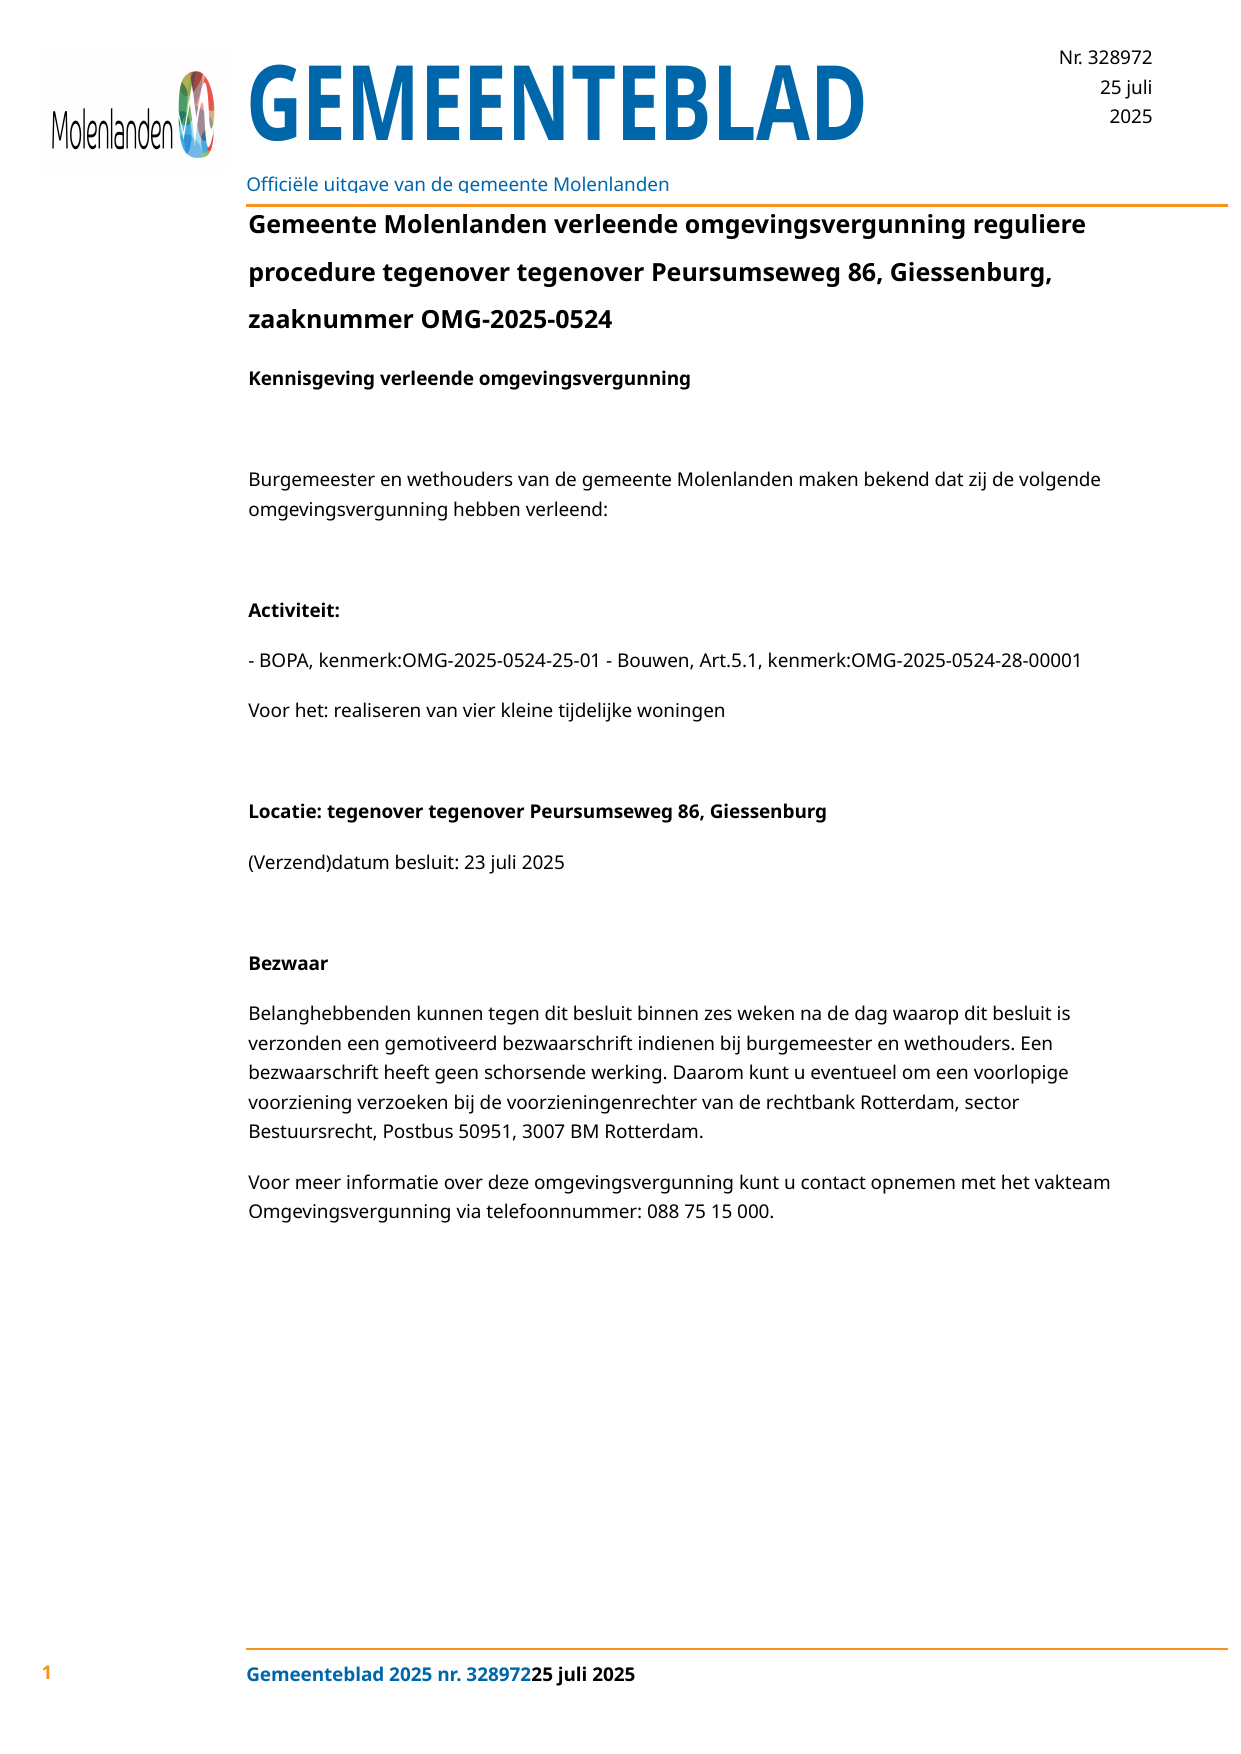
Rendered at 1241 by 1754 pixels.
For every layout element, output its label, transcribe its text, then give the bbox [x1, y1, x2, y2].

text Locatie: tegenover tegenover Peursumseweg 86, Giessenburg [248, 798, 1152, 824]
text Voor het: realiseren van vier kleine tijdelijke woningen [248, 698, 1152, 723]
text Activiteit: [248, 597, 1152, 622]
picture [41, 47, 231, 172]
text Belanghebbenden kunnen tegen dit besluit binnen zes weken na de dag waarop dit besluit is verzonden een gemotiveerd bezwaarschrift indienen bij burgemeester en wethouders. Een bezwaarschrift heeft geen schorsende werking. Daarom kunt u eventueel om een voorlopige voorziening verzoeken bij de voorzieningenrechter van de rechtbank Rotterdam, sector Bestuursrecht, Postbus 50951, 3007 BM Rotterdam. [248, 1000, 1152, 1144]
text Kennisgeving verleende omgevingsvergunning [248, 366, 1152, 391]
text Voor meer informatie over deze omgevingsvergunning kunt u contact opnemen met het vakteam Omgevingsvergunning via telefoonnummer: 088 75 15 000. [248, 1169, 1152, 1224]
text (Verzend)datum besluit: 23 juli 2025 [248, 849, 1152, 874]
text Burgemeester en wethouders van de gemeente Molenlanden maken bekend dat zij de volgende omgevingsvergunning hebben verleend: [248, 466, 1152, 522]
text Bezwaar [248, 950, 1152, 975]
text - BOPA, kenmerk:OMG-2025-0524-25-01 - Bouwen, Art.5.1, kenmerk:OMG-2025-0524-28-00001 [248, 647, 1152, 673]
text Gemeente Molenlanden verleende omgevingsvergunning reguliere procedure tegenover tegenover Peursumseweg 86, Giessenburg, zaaknummer OMG-2025-0524 [248, 207, 1152, 336]
